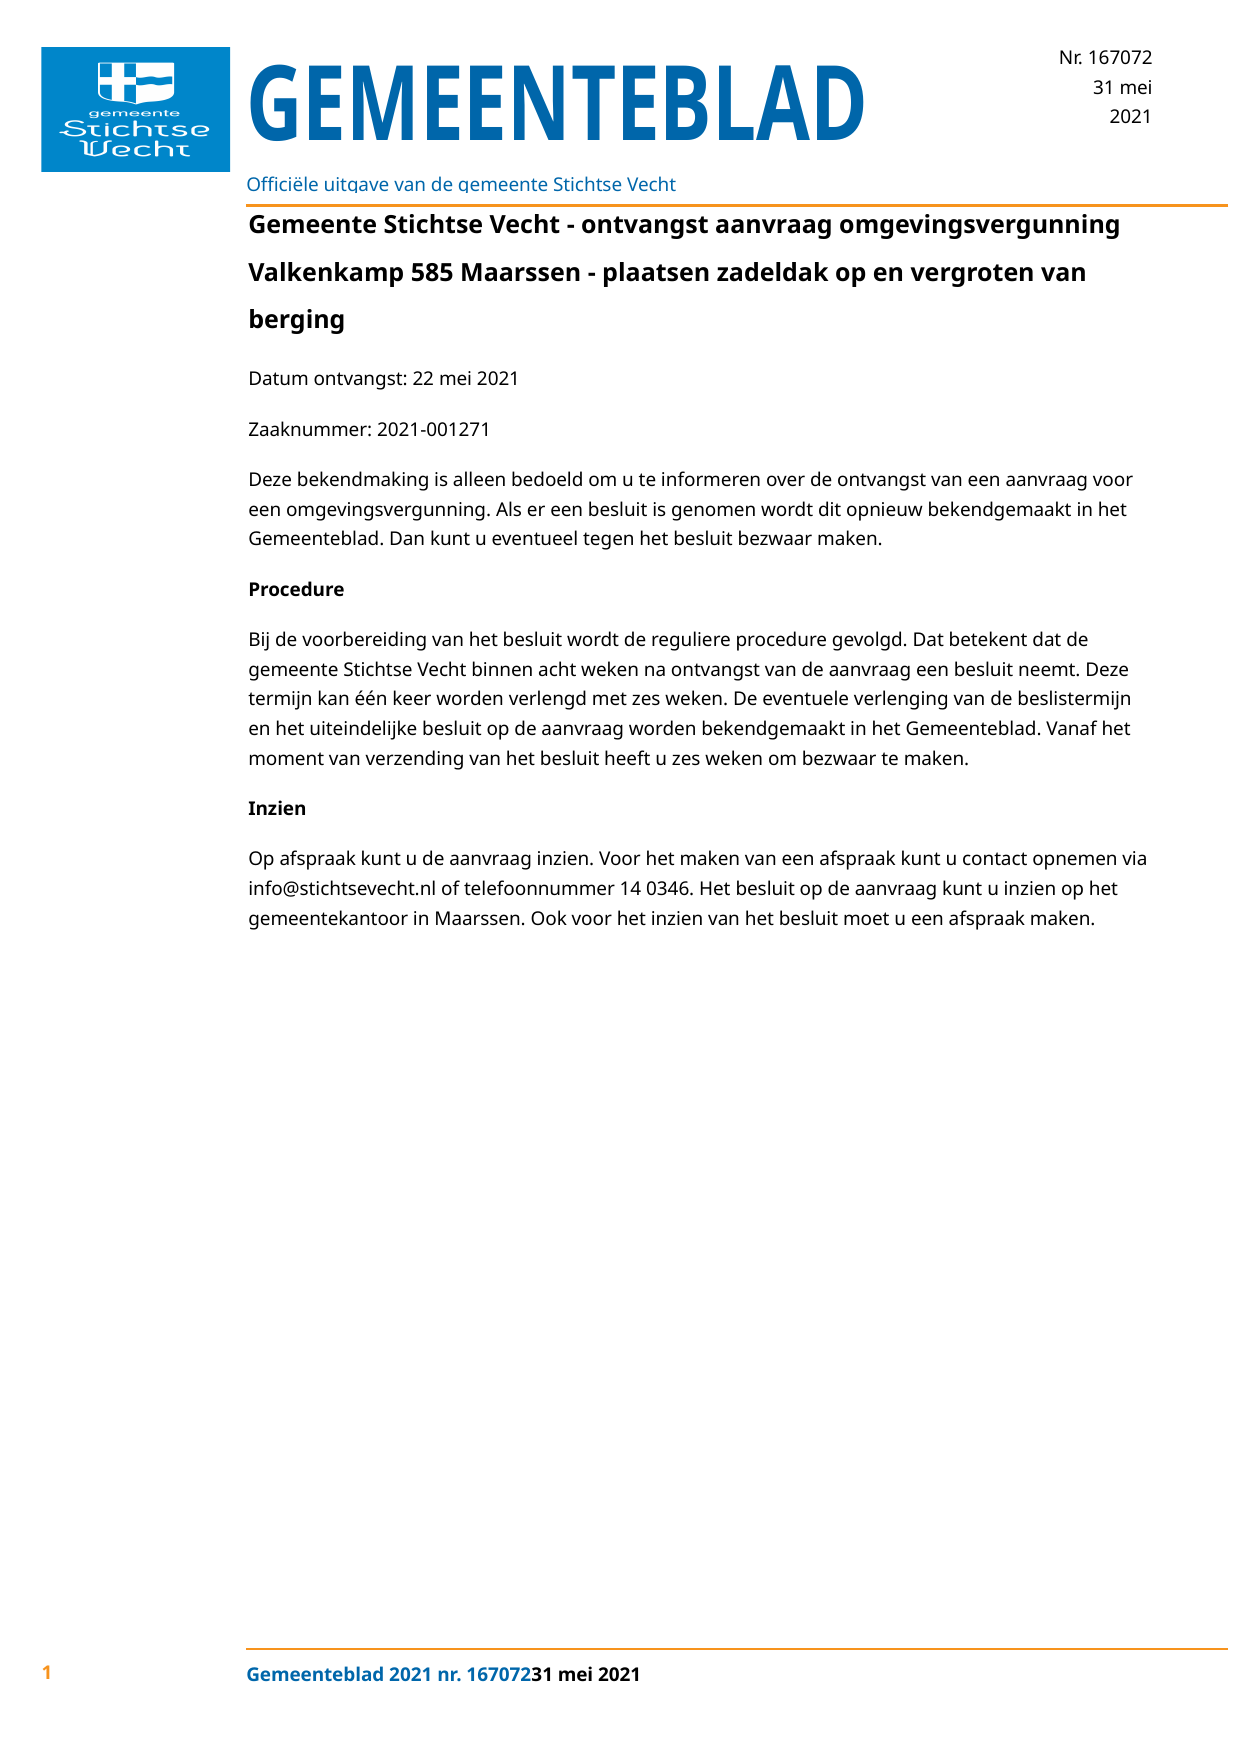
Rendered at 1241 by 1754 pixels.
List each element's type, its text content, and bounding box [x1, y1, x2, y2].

text Inzien [248, 795, 1152, 821]
text Bij de voorbereiding van het besluit wordt de reguliere procedure gevolgd. Dat betekent dat de gemeente Stichtse Vecht binnen acht weken na ontvangst van de aanvraag een besluit neemt. Deze termijn kan één keer worden verlengd met zes weken. De eventuele verlenging van de beslistermijn en het uiteindelijke besluit op de aanvraag worden bekendgemaakt in het Gemeenteblad. Vanaf het moment van verzending van het besluit heeft u zes weken om bezwaar te maken. [248, 626, 1152, 770]
text Gemeente Stichtse Vecht - ontvangst aanvraag omgevingsvergunning Valkenkamp 585 Maarssen - plaatsen zadeldak op en vergroten van berging [248, 207, 1152, 336]
picture [99, 63, 135, 101]
text Deze bekendmaking is alleen bedoeld om u te informeren over de ontvangst van een aanvraag voor een omgevingsvergunning. Als er een besluit is genomen wordt dit opnieuw bekendgemaakt in het Gemeenteblad. Dan kunt u eventueel tegen het besluit bezwaar maken. [248, 466, 1152, 551]
text Datum ontvangst: 22 mei 2021 [248, 366, 1152, 391]
text Op afspraak kunt u de aanvraag inzien. Voor het maken van een afspraak kunt u contact opnemen via info@stichtsevecht.nl of telefoonnummer 14 0346. Het besluit op de aanvraag kunt u inzien op het gemeentekantoor in Maarssen. Ook voor het inzien van het besluit moet u een afspraak maken. [248, 846, 1152, 930]
text Zaaknummer: 2021-001271 [248, 416, 1152, 442]
picture [137, 63, 174, 103]
text Procedure [248, 576, 1152, 602]
